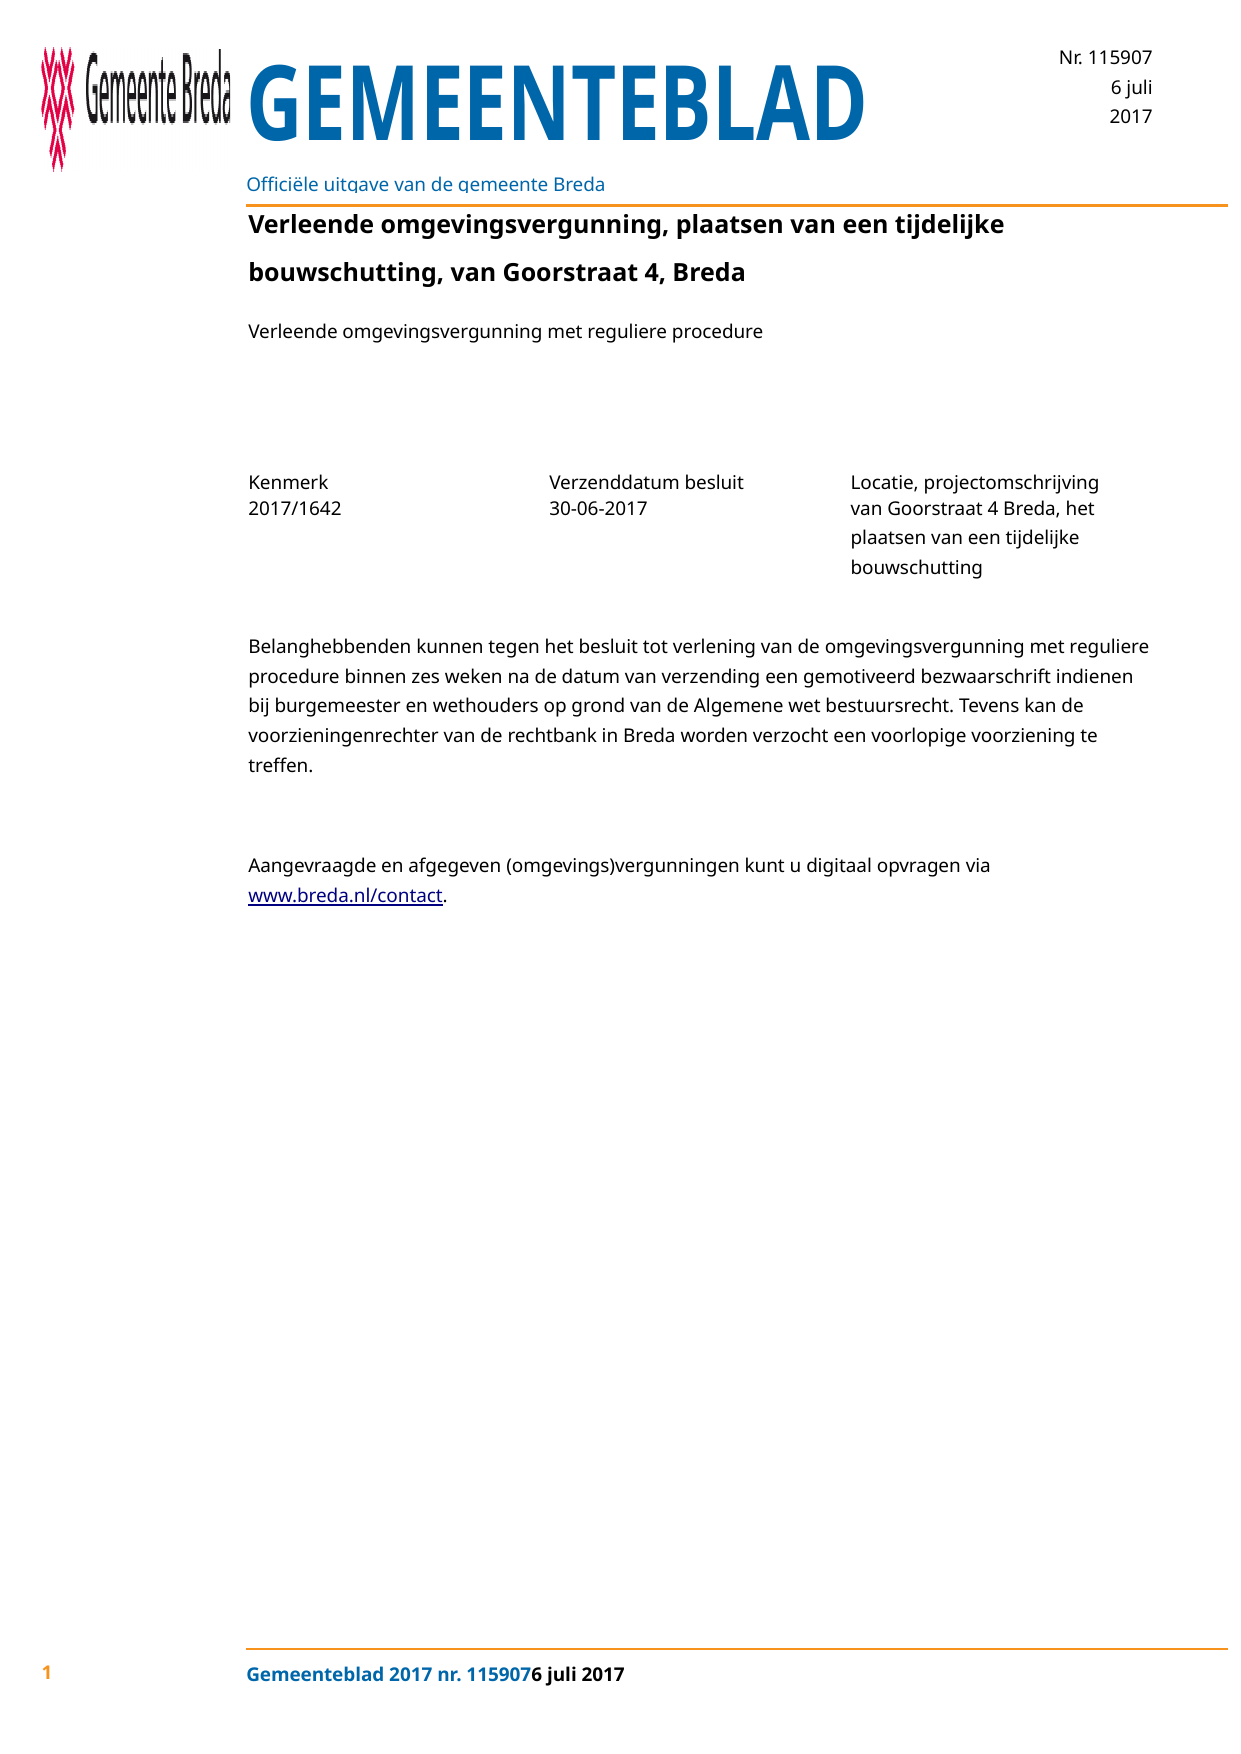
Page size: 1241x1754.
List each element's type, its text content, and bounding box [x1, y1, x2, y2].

table_cell 2017/1642 [248, 495, 549, 580]
table_header Kenmerk [248, 469, 549, 495]
table_header Verzenddatum besluit [549, 469, 850, 495]
table_cell 30-06-2017 [549, 495, 850, 580]
table_cell van Goorstraat 4 Breda, het plaatsen van een tijdelijke bouwschutting [850, 495, 1152, 580]
text Aangevraagde en afgegeven (omgevings)vergunningen kunt u digitaal opvragen via www.breda.nl/contact. [248, 853, 1152, 908]
text Verleende omgevingsvergunning met reguliere procedure [248, 318, 1152, 344]
text Verleende omgevingsvergunning, plaatsen van een tijdelijke bouwschutting, van Goorstraat 4, Breda [248, 207, 1152, 288]
text Belanghebbenden kunnen tegen het besluit tot verlening van de omgevingsvergunning met reguliere procedure binnen zes weken na de datum van verzending een gemotiveerd bezwaarschrift indienen bij burgemeester en wethouders op grond van de Algemene wet bestuursrecht. Tevens kan de voorzieningenrechter van de rechtbank in Breda worden verzocht een voorlopige voorziening te treffen. [248, 633, 1152, 778]
picture [41, 47, 231, 172]
table_header Locatie, projectomschrijving [850, 469, 1152, 495]
